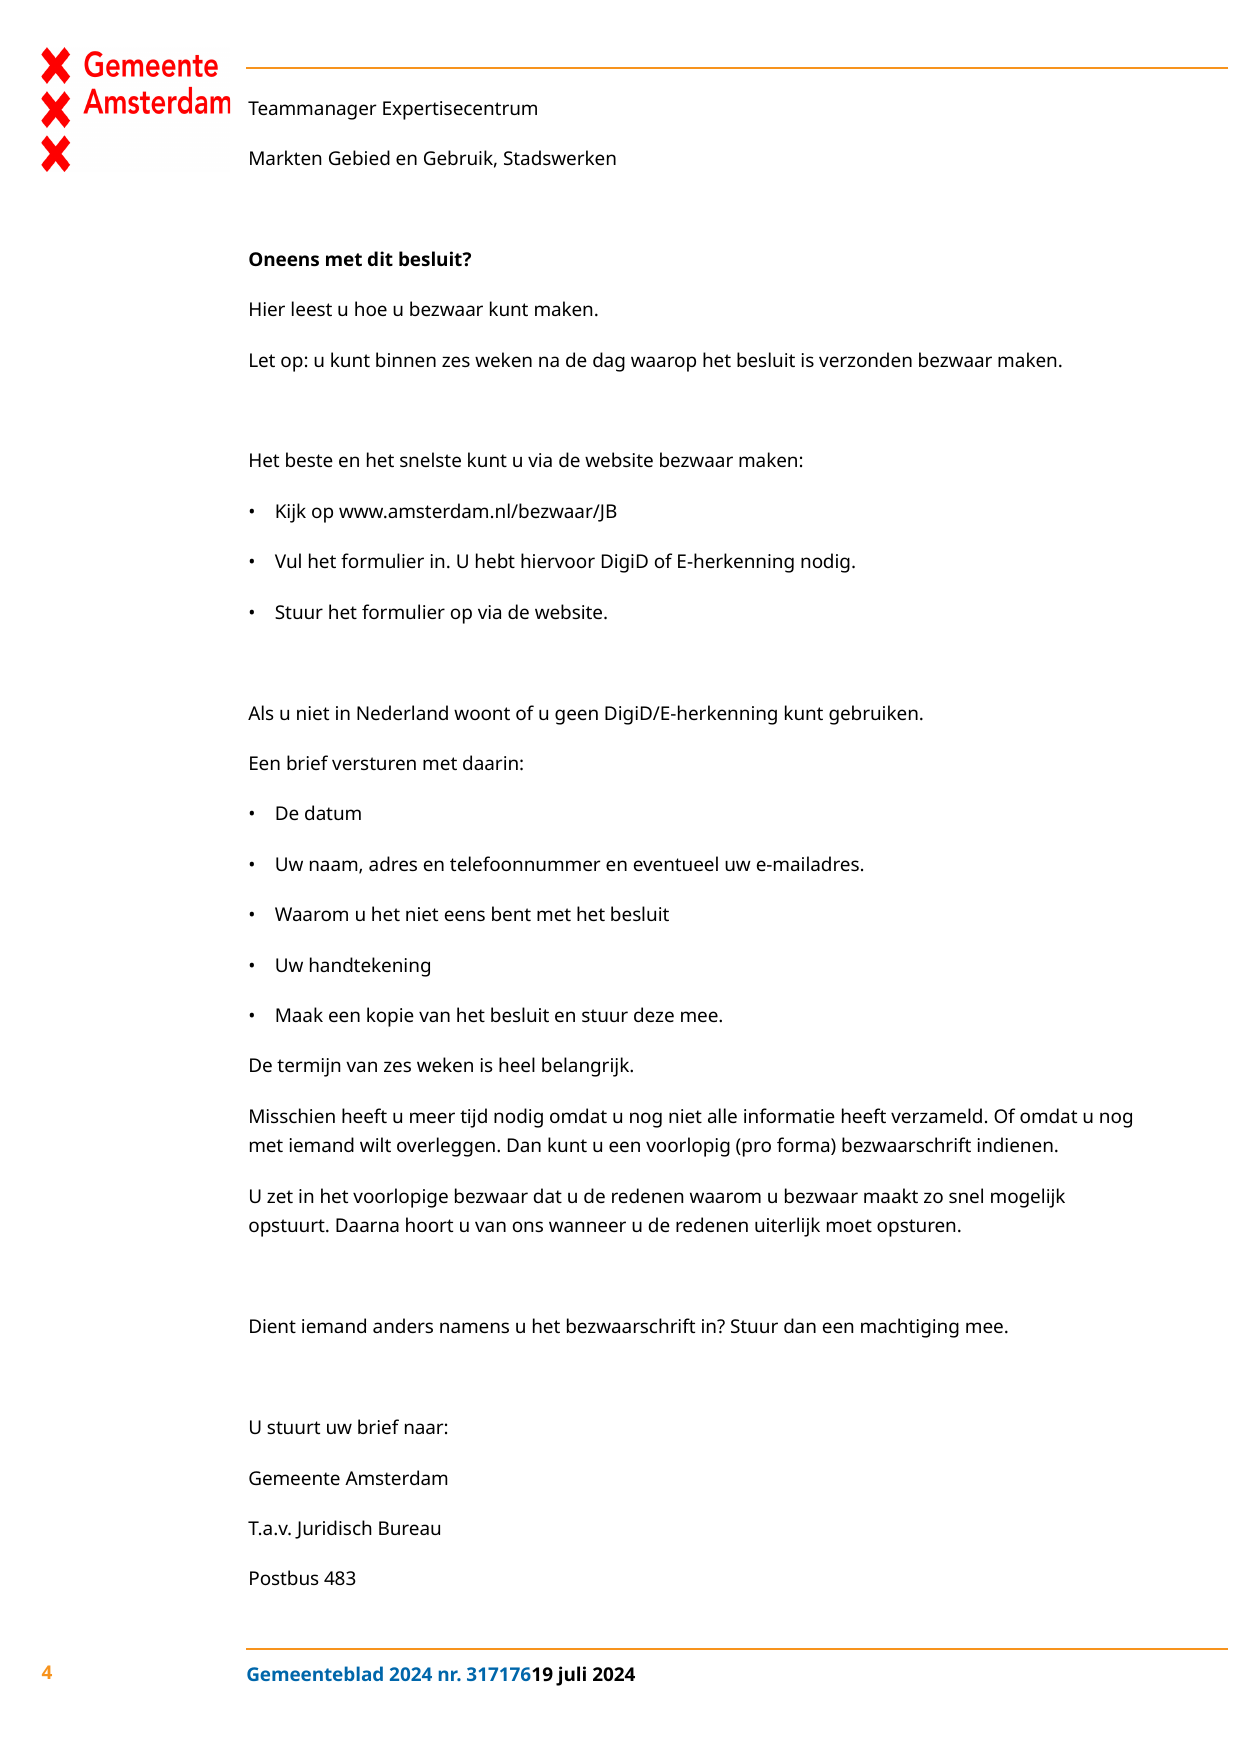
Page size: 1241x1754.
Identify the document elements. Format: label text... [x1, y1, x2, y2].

picture [41, 47, 231, 172]
text Teammanager Expertisecentrum [248, 95, 1152, 121]
text Als u niet in Nederland woont of u geen DigiD/E-herkenning kunt gebruiken. [248, 700, 1152, 726]
text Misschien heeft u meer tijd nodig omdat u nog niet alle informatie heeft verzameld. Of omdat u nog met iemand wilt overleggen. Dan kunt u een voorlopig (pro forma) bezwaarschrift indienen. [248, 1103, 1152, 1158]
text • Uw handtekening [248, 952, 1152, 978]
text • Uw naam, adres en telefoonnummer en eventueel uw e-mailadres. [248, 851, 1152, 877]
text • Vul het formulier in. U hebt hiervoor DigiD of E-herkenning nodig. [248, 548, 1152, 574]
text U zet in het voorlopige bezwaar dat u de redenen waarom u bezwaar maakt zo snel mogelijk opstuurt. Daarna hoort u van ons wanneer u de redenen uiterlijk moet opsturen. [248, 1183, 1152, 1238]
text Postbus 483 [248, 1566, 1152, 1591]
text Gemeente Amsterdam [248, 1465, 1152, 1491]
text Een brief versturen met daarin: [248, 750, 1152, 776]
text Dient iemand anders namens u het bezwaarschrift in? Stuur dan een machtiging mee. [248, 1313, 1152, 1339]
text De termijn van zes weken is heel belangrijk. [248, 1053, 1152, 1078]
text Hier leest u hoe u bezwaar kunt maken. [248, 296, 1152, 322]
text • De datum [248, 801, 1152, 826]
text Markten Gebied en Gebruik, Stadswerken [248, 145, 1152, 171]
text • Maak een kopie van het besluit en stuur deze mee. [248, 1002, 1152, 1028]
text T.a.v. Juridisch Bureau [248, 1515, 1152, 1541]
text • Stuur het formulier op via de website. [248, 599, 1152, 625]
text Het beste en het snelste kunt u via de website bezwaar maken: [248, 448, 1152, 473]
text • Kijk op www.amsterdam.nl/bezwaar/JB [248, 498, 1152, 524]
text Oneens met dit besluit? [248, 246, 1152, 272]
text • Waarom u het niet eens bent met het besluit [248, 901, 1152, 927]
text U stuurt uw brief naar: [248, 1414, 1152, 1440]
text Let op: u kunt binnen zes weken na de dag waarop het besluit is verzonden bezwaar maken. [248, 347, 1152, 373]
